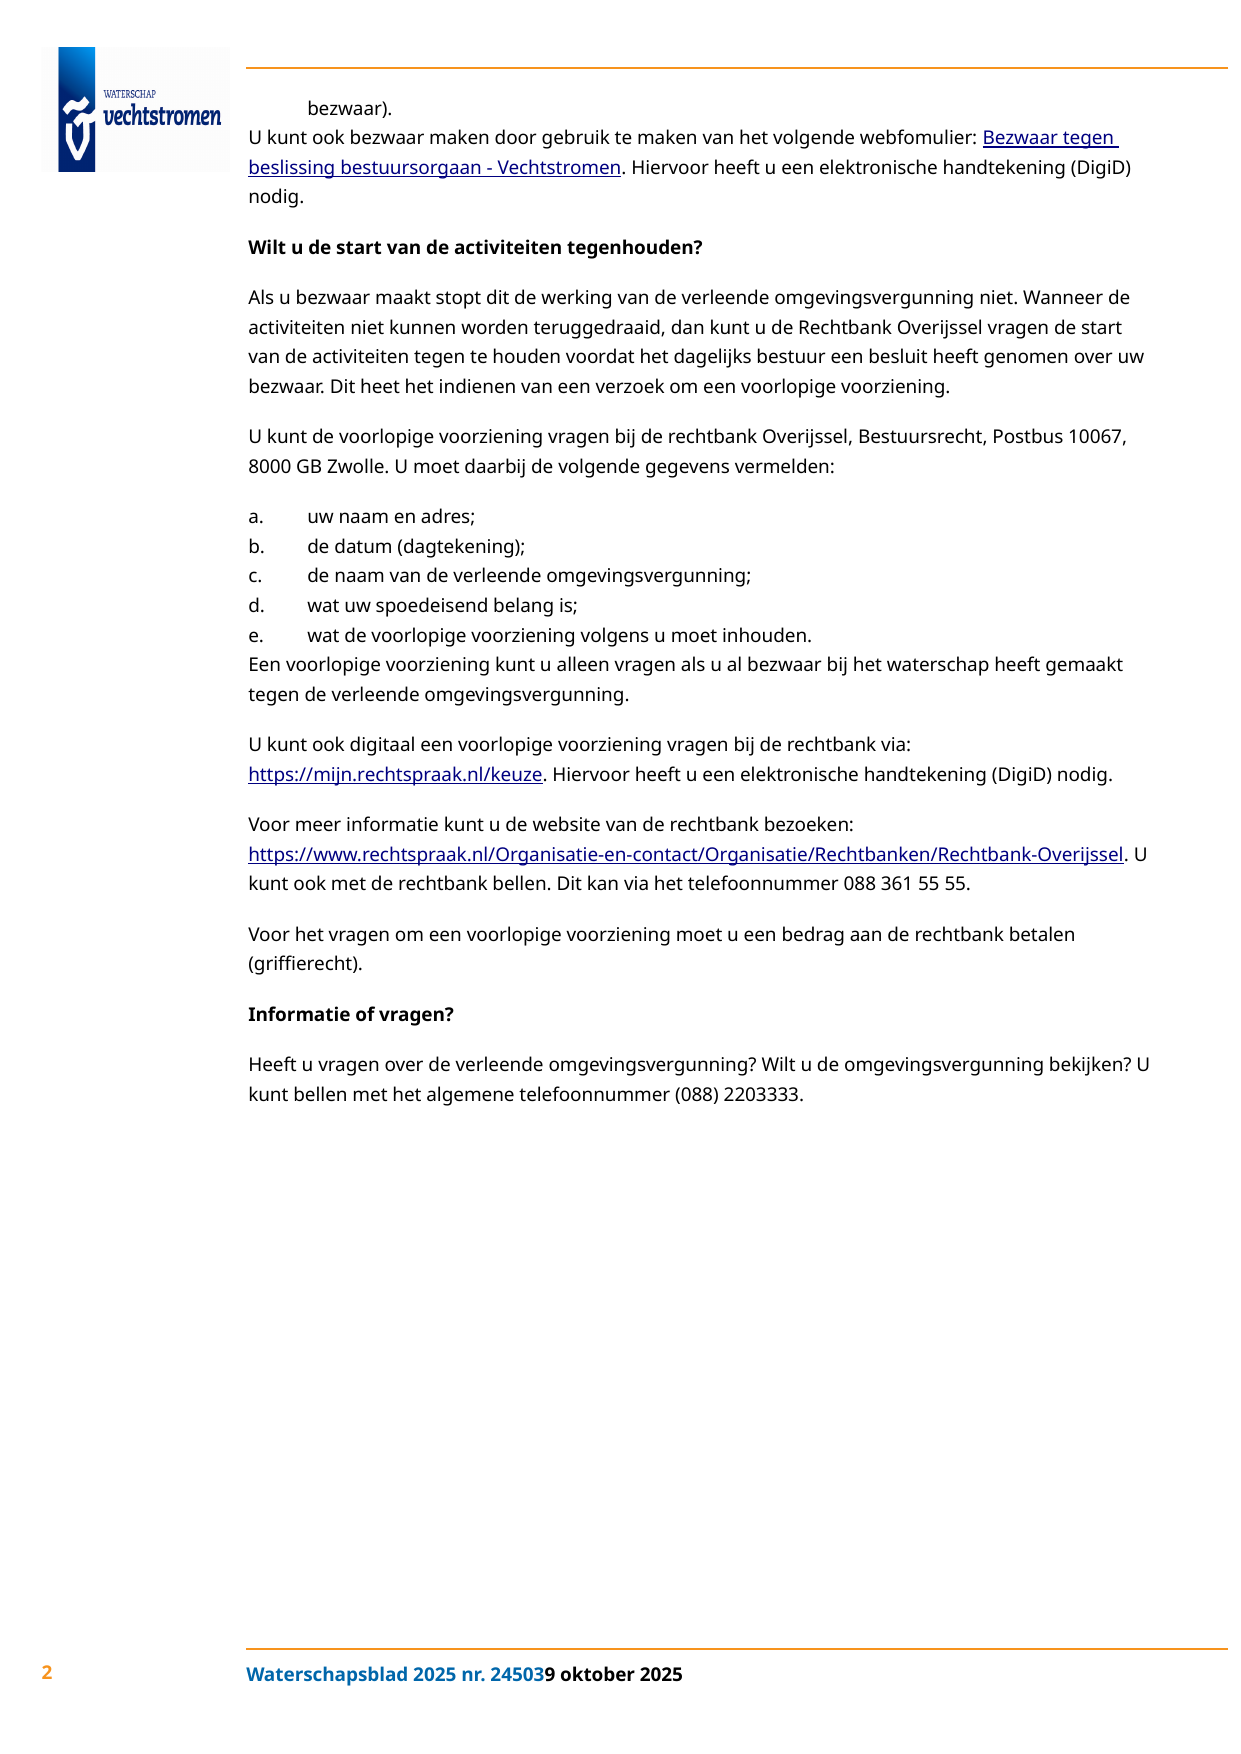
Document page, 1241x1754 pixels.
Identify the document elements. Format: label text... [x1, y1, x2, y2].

text Voor het vragen om een voorlopige voorziening moet u een bedrag aan de rechtbank betalen (griffierecht). [248, 921, 1152, 976]
picture [41, 47, 231, 172]
list uw naam en adres; [248, 503, 1152, 529]
text U kunt ook digitaal een voorlopige voorziening vragen bij de rechtbank via: https://mijn.rechtspraak.nl/keuze. Hiervoor heeft u een elektronische handtekening (DigiD) nodig. [248, 731, 1152, 787]
text Voor meer informatie kunt u de website van de rechtbank bezoeken: https://www.rechtspraak.nl/Organisatie-en-contact/Organisatie/Rechtbanken/Rechtbank-Overijssel. U kunt ook met de rechtbank bellen. Dit kan via het telefoonnummer 088 361 55 55. [248, 811, 1152, 896]
text U kunt de voorlopige voorziening vragen bij de rechtbank Overijssel, Bestuursrecht, Postbus 10067, 8000 GB Zwolle. U moet daarbij de volgende gegevens vermelden: [248, 423, 1152, 479]
list de naam van de verleende omgevingsvergunning; [248, 563, 1152, 588]
list wat uw spoedeisend belang is; [248, 592, 1152, 618]
text Als u bezwaar maakt stopt dit de werking van de verleende omgevingsvergunning niet. Wanneer de activiteiten niet kunnen worden teruggedraaid, dan kunt u de Rechtbank Overijssel vragen de start van de activiteiten tegen te houden voordat het dagelijks bestuur een besluit heeft genomen over uw bezwaar. Dit heet het indienen van een verzoek om een voorlopige voorziening. [248, 284, 1152, 399]
text U kunt ook bezwaar maken door gebruik te maken van het volgende webfomulier: Bezwaar tegen beslissing bestuursorgaan - Vechtstromen. Hiervoor heeft u een elektronische handtekening (DigiD) nodig. [248, 124, 1152, 209]
text Heeft u vragen over de verleende omgevingsvergunning? Wilt u de omgevingsvergunning bekijken? U kunt bellen met het algemene telefoonnummer (088) 2203333. [248, 1051, 1152, 1107]
list de datum (dagtekening); [248, 533, 1152, 559]
text Wilt u de start van de activiteiten tegenhouden? [248, 234, 1152, 260]
list wat de voorlopige voorziening volgens u moet inhouden. [248, 622, 1152, 648]
text Informatie of vragen? [248, 1001, 1152, 1027]
list bezwaar). [248, 95, 1152, 121]
text Een voorlopige voorziening kunt u alleen vragen als u al bezwaar bij het waterschap heeft gemaakt tegen de verleende omgevingsvergunning. [248, 651, 1152, 707]
